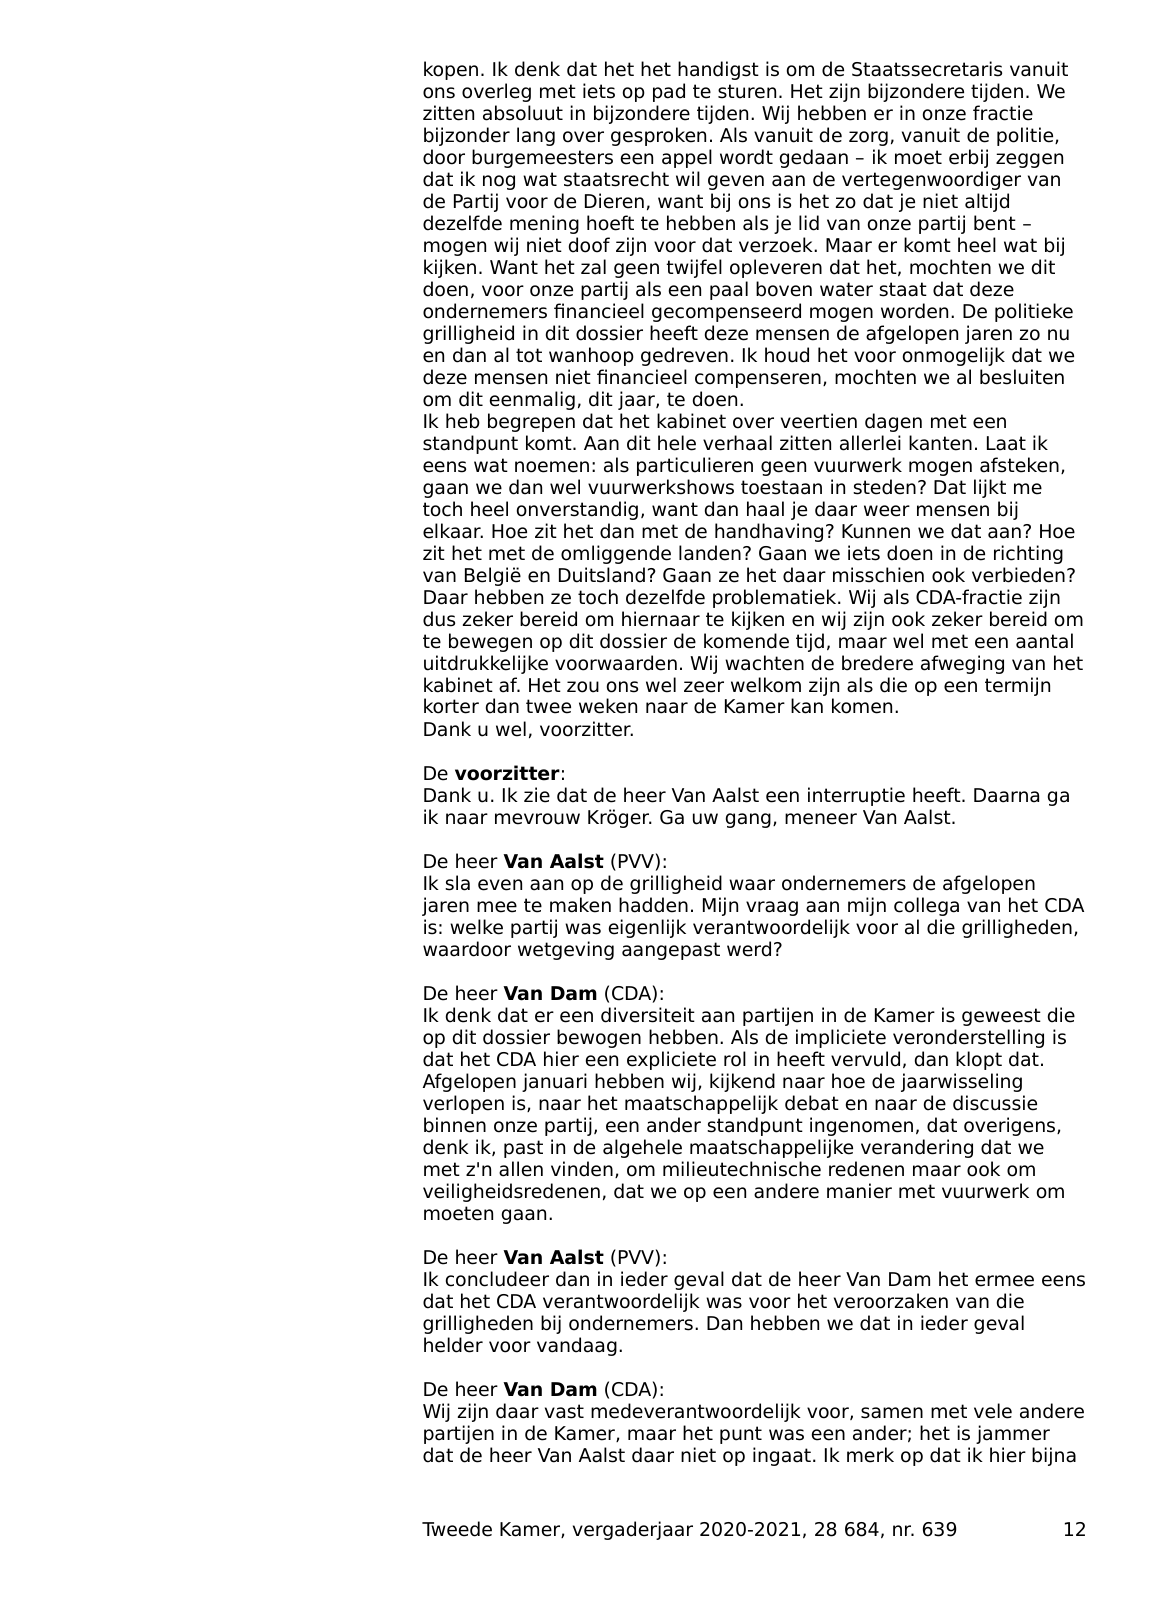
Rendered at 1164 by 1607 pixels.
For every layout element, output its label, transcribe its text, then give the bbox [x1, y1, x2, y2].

text kopen. Ik denk dat het het handigst is om de Staatssecretaris vanuit ons overleg met iets op pad te sturen. Het zijn bijzondere tijden. We zitten absoluut in bijzondere tijden. Wij hebben er in onze fractie bijzonder lang over gesproken. Als vanuit de zorg, vanuit de politie, door burgemeesters een appel wordt gedaan – ik moet erbij zeggen dat ik nog wat staatsrecht wil geven aan de vertegenwoordiger van de Partij voor de Dieren, want bij ons is het zo dat je niet altijd dezelfde mening hoeft te hebben als je lid van onze partij bent – mogen wij niet doof zijn voor dat verzoek. Maar er komt heel wat bij kijken. Want het zal geen twijfel opleveren dat het, mochten we dit doen, voor onze partij als een paal boven water staat dat deze ondernemers financieel gecompenseerd mogen worden. De politieke grilligheid in dit dossier heeft deze mensen de afgelopen jaren zo nu en dan al tot wanhoop gedreven. Ik houd het voor onmogelijk dat we deze mensen niet financieel compenseren, mochten we al besluiten om dit eenmalig, dit jaar, te doen. [422, 59, 1087, 411]
text Wij zijn daar vast medeverantwoordelijk voor, samen met vele andere partijen in de Kamer, maar het punt was een ander; het is jammer dat de heer Van Aalst daar niet op ingaat. Ik merk op dat ik hier bijna [422, 1401, 1087, 1467]
text Dank u wel, voorzitter. [422, 718, 1087, 740]
text Dank u. Ik zie dat de heer Van Aalst een interruptie heeft. Daarna ga ik naar mevrouw Kröger. Ga uw gang, meneer Van Aalst. [422, 784, 1087, 828]
text Ik denk dat er een diversiteit aan partijen in de Kamer is geweest die op dit dossier bewogen hebben. Als de impliciete veronderstelling is dat het CDA hier een expliciete rol in heeft vervuld, dan klopt dat. Afgelopen januari hebben wij, kijkend naar hoe de jaarwisseling verlopen is, naar het maatschappelijk debat en naar de discussie binnen onze partij, een ander standpunt ingenomen, dat overigens, denk ik, past in de algehele maatschappelijke verandering dat we met z'n allen vinden, om milieutechnische redenen maar ook om veiligheidsredenen, dat we op een andere manier met vuurwerk om moeten gaan. [422, 1005, 1087, 1224]
text De heer Van Dam (CDA): [422, 1379, 1087, 1401]
text De heer Van Dam (CDA): [422, 983, 1087, 1005]
text De heer Van Aalst (PVV): [422, 851, 1087, 873]
text Ik concludeer dan in ieder geval dat de heer Van Dam het ermee eens dat het CDA verantwoordelijk was voor het veroorzaken van die grilligheden bij ondernemers. Dan hebben we dat in ieder geval helder voor vandaag. [422, 1269, 1087, 1357]
text De heer Van Aalst (PVV): [422, 1247, 1087, 1269]
text Ik heb begrepen dat het kabinet over veertien dagen met een standpunt komt. Aan dit hele verhaal zitten allerlei kanten. Laat ik eens wat noemen: als particulieren geen vuurwerk mogen afsteken, gaan we dan wel vuurwerkshows toestaan in steden? Dat lijkt me toch heel onverstandig, want dan haal je daar weer mensen bij elkaar. Hoe zit het dan met de handhaving? Kunnen we dat aan? Hoe zit het met de omliggende landen? Gaan we iets doen in de richting van België en Duitsland? Gaan ze het daar misschien ook verbieden? Daar hebben ze toch dezelfde problematiek. Wij als CDA-fractie zijn dus zeker bereid om hiernaar te kijken en wij zijn ook zeker bereid om te bewegen op dit dossier de komende tijd, maar wel met een aantal uitdrukkelijke voorwaarden. Wij wachten de bredere afweging van het kabinet af. Het zou ons wel zeer welkom zijn als die op een termijn korter dan twee weken naar de Kamer kan komen. [422, 411, 1087, 718]
text De voorzitter: [422, 763, 1087, 784]
text Ik sla even aan op de grilligheid waar ondernemers de afgelopen jaren mee te maken hadden. Mijn vraag aan mijn collega van het CDA is: welke partij was eigenlijk verantwoordelijk voor al die grilligheden, waardoor wetgeving aangepast werd? [422, 873, 1087, 961]
